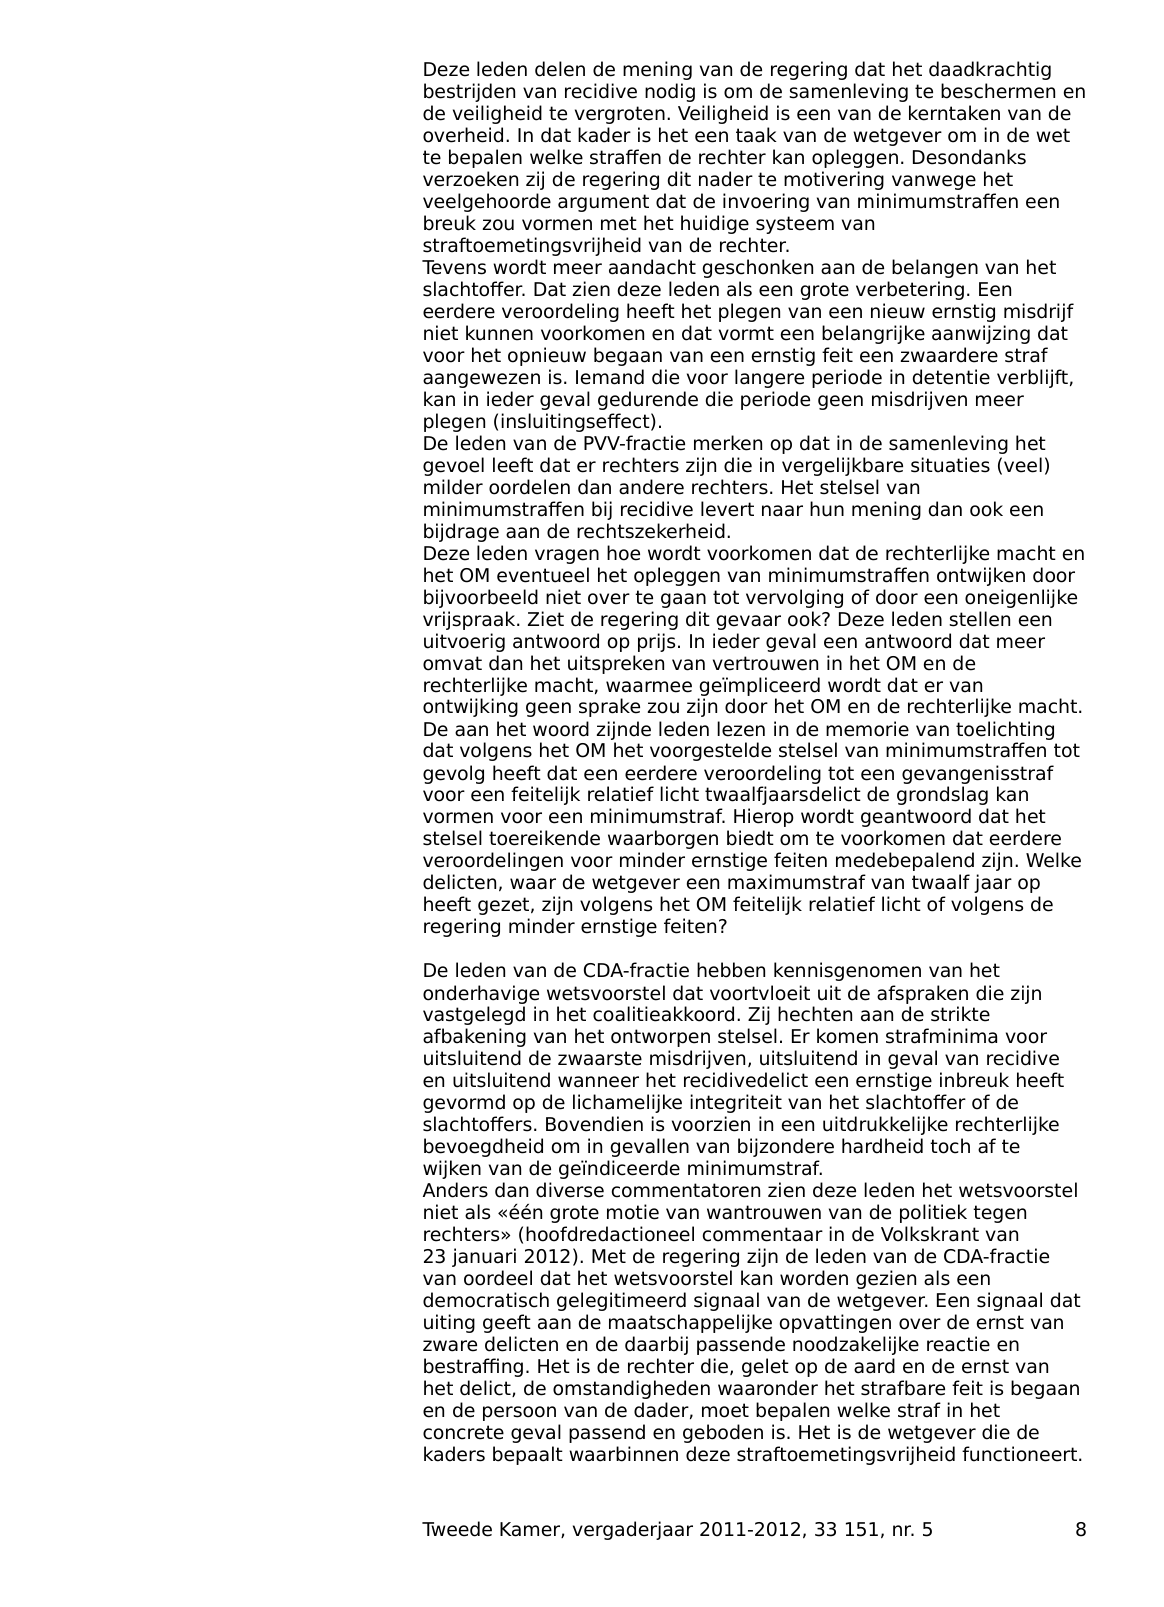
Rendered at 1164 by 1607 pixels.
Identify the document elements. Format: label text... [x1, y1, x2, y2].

text De leden van de CDA-fractie hebben kennisgenomen van het onderhavige wetsvoorstel dat voortvloeit uit de afspraken die zijn vastgelegd in het coalitieakkoord. Zij hechten aan de strikte afbakening van het ontworpen stelsel. Er komen strafminima voor uitsluitend de zwaarste misdrijven, uitsluitend in geval van recidive en uitsluitend wanneer het recidivedelict een ernstige inbreuk heeft gevormd op de lichamelijke integriteit van het slachtoffer of de slachtoffers. Bovendien is voorzien in een uitdrukkelijke rechterlijke bevoegdheid om in gevallen van bijzondere hardheid toch af te wijken van de geïndiceerde minimumstraf. [422, 960, 1087, 1180]
text Deze leden delen de mening van de regering dat het daadkrachtig bestrijden van recidive nodig is om de samenleving te beschermen en de veiligheid te vergroten. Veiligheid is een van de kerntaken van de overheid. In dat kader is het een taak van de wetgever om in de wet te bepalen welke straffen de rechter kan opleggen. Desondanks verzoeken zij de regering dit nader te motivering vanwege het veelgehoorde argument dat de invoering van minimumstraffen een breuk zou vormen met het huidige systeem van straftoemetingsvrijheid van de rechter. [422, 59, 1087, 257]
text Deze leden vragen hoe wordt voorkomen dat de rechterlijke macht en het OM eventueel het opleggen van minimumstraffen ontwijken door bijvoorbeeld niet over te gaan tot vervolging of door een oneigenlijke vrijspraak. Ziet de regering dit gevaar ook? Deze leden stellen een uitvoerig antwoord op prijs. In ieder geval een antwoord dat meer omvat dan het uitspreken van vertrouwen in het OM en de rechterlijke macht, waarmee geïmpliceerd wordt dat er van ontwijking geen sprake zou zijn door het OM en de rechterlijke macht. [422, 543, 1087, 718]
text Tevens wordt meer aandacht geschonken aan de belangen van het slachtoffer. Dat zien deze leden als een grote verbetering. Een eerdere veroordeling heeft het plegen van een nieuw ernstig misdrijf niet kunnen voorkomen en dat vormt een belangrijke aanwijzing dat voor het opnieuw begaan van een ernstig feit een zwaardere straf aangewezen is. Iemand die voor langere periode in detentie verblijft, kan in ieder geval gedurende die periode geen misdrijven meer plegen (insluitingseffect). [422, 257, 1087, 433]
text De aan het woord zijnde leden lezen in de memorie van toelichting dat volgens het OM het voorgestelde stelsel van minimumstraffen tot gevolg heeft dat een eerdere veroordeling tot een gevangenisstraf voor een feitelijk relatief licht twaalfjaarsdelict de grondslag kan vormen voor een minimumstraf. Hierop wordt geantwoord dat het stelsel toereikende waarborgen biedt om te voorkomen dat eerdere veroordelingen voor minder ernstige feiten medebepalend zijn. Welke delicten, waar de wetgever een maximumstraf van twaalf jaar op heeft gezet, zijn volgens het OM feitelijk relatief licht of volgens de regering minder ernstige feiten? [422, 718, 1087, 938]
text De leden van de PVV-fractie merken op dat in de samenleving het gevoel leeft dat er rechters zijn die in vergelijkbare situaties (veel) milder oordelen dan andere rechters. Het stelsel van minimumstraffen bij recidive levert naar hun mening dan ook een bijdrage aan de rechtszekerheid. [422, 433, 1087, 543]
text Anders dan diverse commentatoren zien deze leden het wetsvoorstel niet als «één grote motie van wantrouwen van de politiek tegen rechters» (hoofdredactioneel commentaar in de Volkskrant van 23 januari 2012). Met de regering zijn de leden van de CDA-fractie van oordeel dat het wetsvoorstel kan worden gezien als een democratisch gelegitimeerd signaal van de wetgever. Een signaal dat uiting geeft aan de maatschappelijke opvattingen over de ernst van zware delicten en de daarbij passende noodzakelijke reactie en bestraffing. Het is de rechter die, gelet op de aard en de ernst van het delict, de omstandigheden waaronder het strafbare feit is begaan en de persoon van de dader, moet bepalen welke straf in het concrete geval passend en geboden is. Het is de wetgever die de kaders bepaalt waarbinnen deze straftoemetingsvrijheid functioneert. [422, 1180, 1087, 1466]
